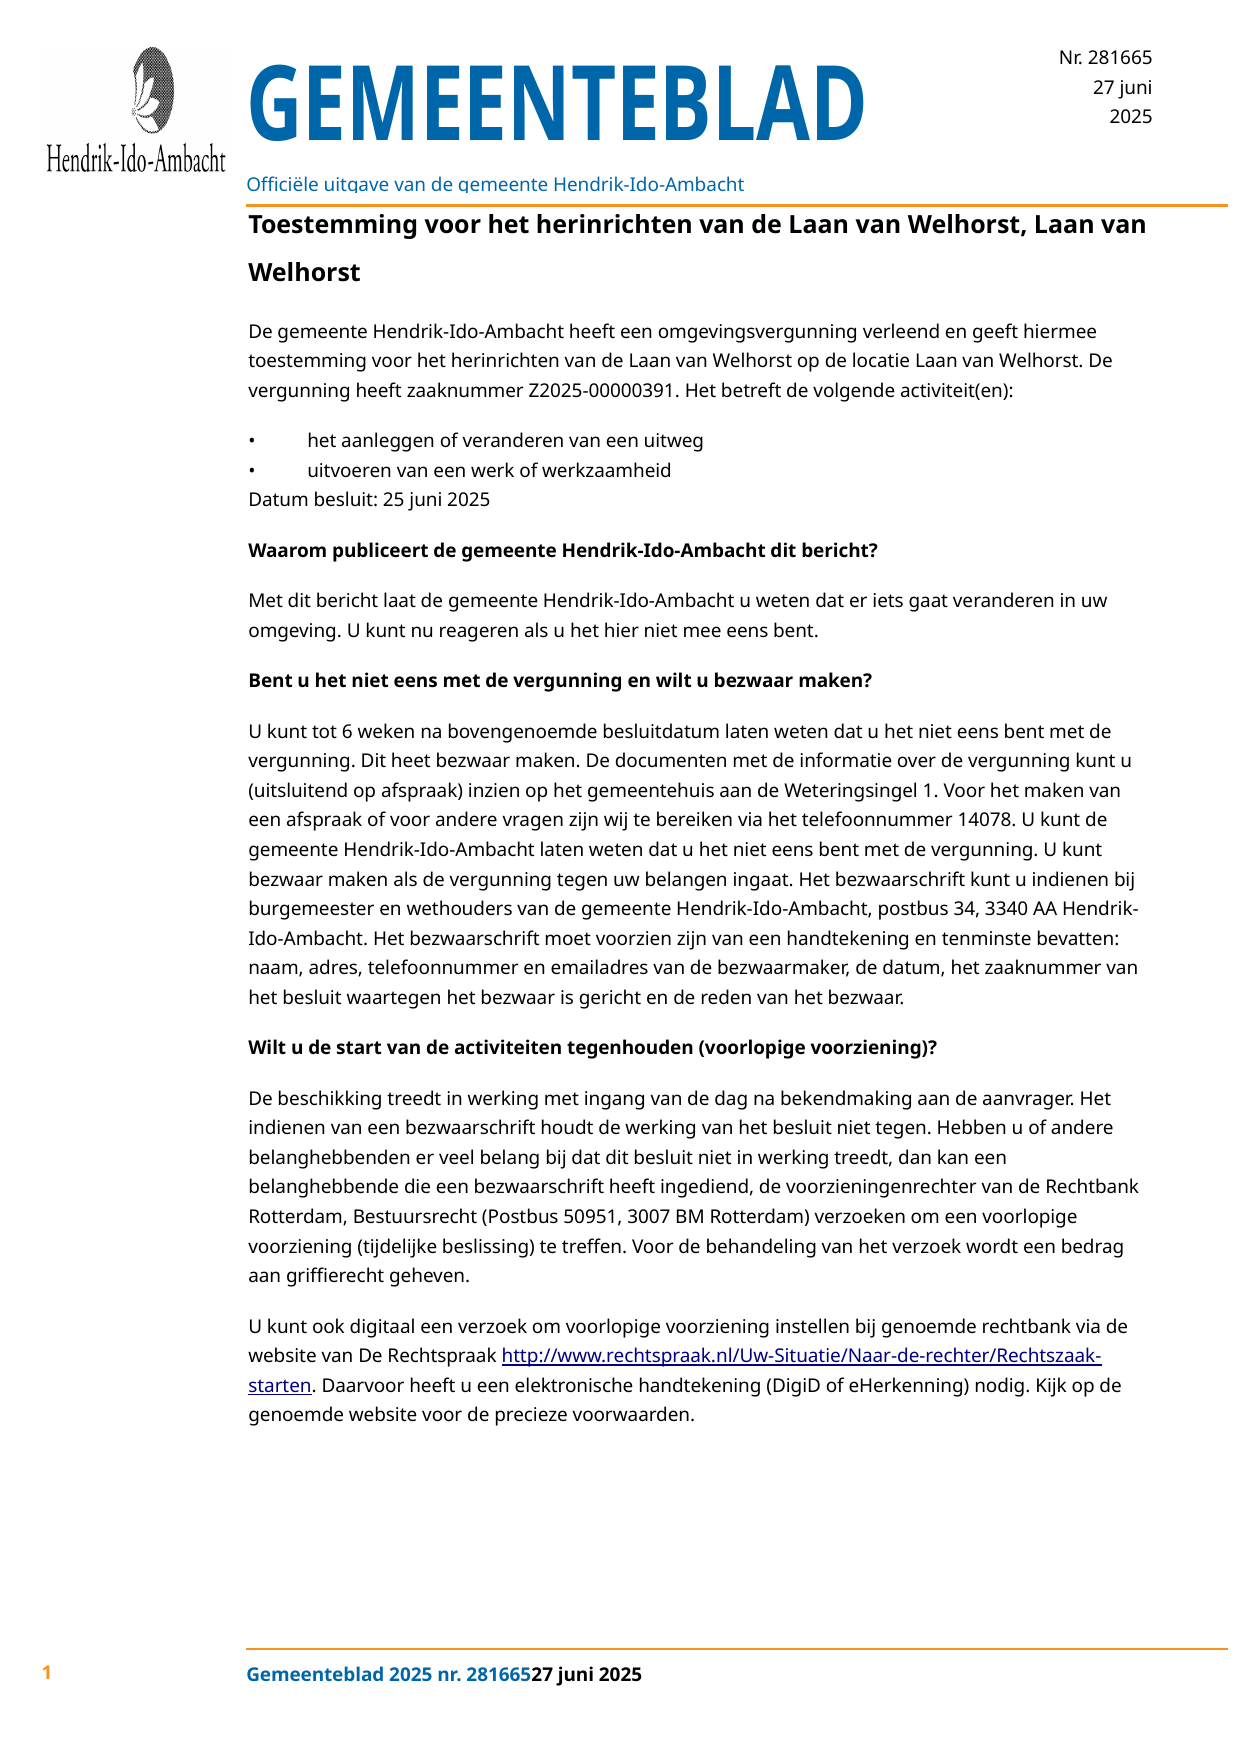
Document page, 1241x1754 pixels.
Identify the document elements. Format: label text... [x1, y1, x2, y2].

text U kunt ook digitaal een verzoek om voorlopige voorziening instellen bij genoemde rechtbank via de website van De Rechtspraak http://www.rechtspraak.nl/Uw-Situatie/Naar-de-rechter/Rechtszaak-starten. Daarvoor heeft u een elektronische handtekening (DigiD of eHerkenning) nodig. Kijk op de genoemde website voor de precieze voorwaarden. [248, 1313, 1152, 1427]
list uitvoeren van een werk of werkzaamheid [248, 457, 1152, 483]
text Toestemming voor het herinrichten van de Laan van Welhorst, Laan van Welhorst [248, 207, 1152, 288]
text Datum besluit: 25 juni 2025 [248, 487, 1152, 512]
text Waarom publiceert de gemeente Hendrik-Ido-Ambacht dit bericht? [248, 537, 1152, 563]
picture [41, 47, 231, 172]
text Met dit bericht laat de gemeente Hendrik-Ido-Ambacht u weten dat er iets gaat veranderen in uw omgeving. U kunt nu reageren als u het hier niet mee eens bent. [248, 587, 1152, 643]
text De beschikking treedt in werking met ingang van de dag na bekendmaking aan de aanvrager. Het indienen van een bezwaarschrift houdt de werking van het besluit niet tegen. Hebben u of andere belanghebbenden er veel belang bij dat dit besluit niet in werking treedt, dan kan een belanghebbende die een bezwaarschrift heeft ingediend, de voorzieningenrechter van de Rechtbank Rotterdam, Bestuursrecht (Postbus 50951, 3007 BM Rotterdam) verzoeken om een voorlopige voorziening (tijdelijke beslissing) te treffen. Voor de behandeling van het verzoek wordt een bedrag aan griffierecht geheven. [248, 1085, 1152, 1288]
text De gemeente Hendrik-Ido-Ambacht heeft een omgevingsvergunning verleend en geeft hiermee toestemming voor het herinrichten van de Laan van Welhorst op de locatie Laan van Welhorst. De vergunning heeft zaaknummer Z2025-00000391. Het betreft de volgende activiteit(en): [248, 318, 1152, 403]
text U kunt tot 6 weken na bovengenoemde besluitdatum laten weten dat u het niet eens bent met de vergunning. Dit heet bezwaar maken. De documenten met de informatie over de vergunning kunt u (uitsluitend op afspraak) inzien op het gemeentehuis aan de Weteringsingel 1. Voor het maken van een afspraak of voor andere vragen zijn wij te bereiken via het telefoonnummer 14078. U kunt de gemeente Hendrik-Ido-Ambacht laten weten dat u het niet eens bent met de vergunning. U kunt bezwaar maken als de vergunning tegen uw belangen ingaat. Het bezwaarschrift kunt u indienen bij burgemeester en wethouders van de gemeente Hendrik-Ido-Ambacht, postbus 34, 3340 AA Hendrik-Ido-Ambacht. Het bezwaarschrift moet voorzien zijn van een handtekening en tenminste bevatten: naam, adres, telefoonnummer en emailadres van de bezwaarmaker, de datum, het zaaknummer van het besluit waartegen het bezwaar is gericht en de reden van het bezwaar. [248, 718, 1152, 1010]
text Wilt u de start van de activiteiten tegenhouden (voorlopige voorziening)? [248, 1034, 1152, 1060]
text Bent u het niet eens met de vergunning en wilt u bezwaar maken? [248, 667, 1152, 693]
list het aanleggen of veranderen van een uitweg [248, 427, 1152, 453]
